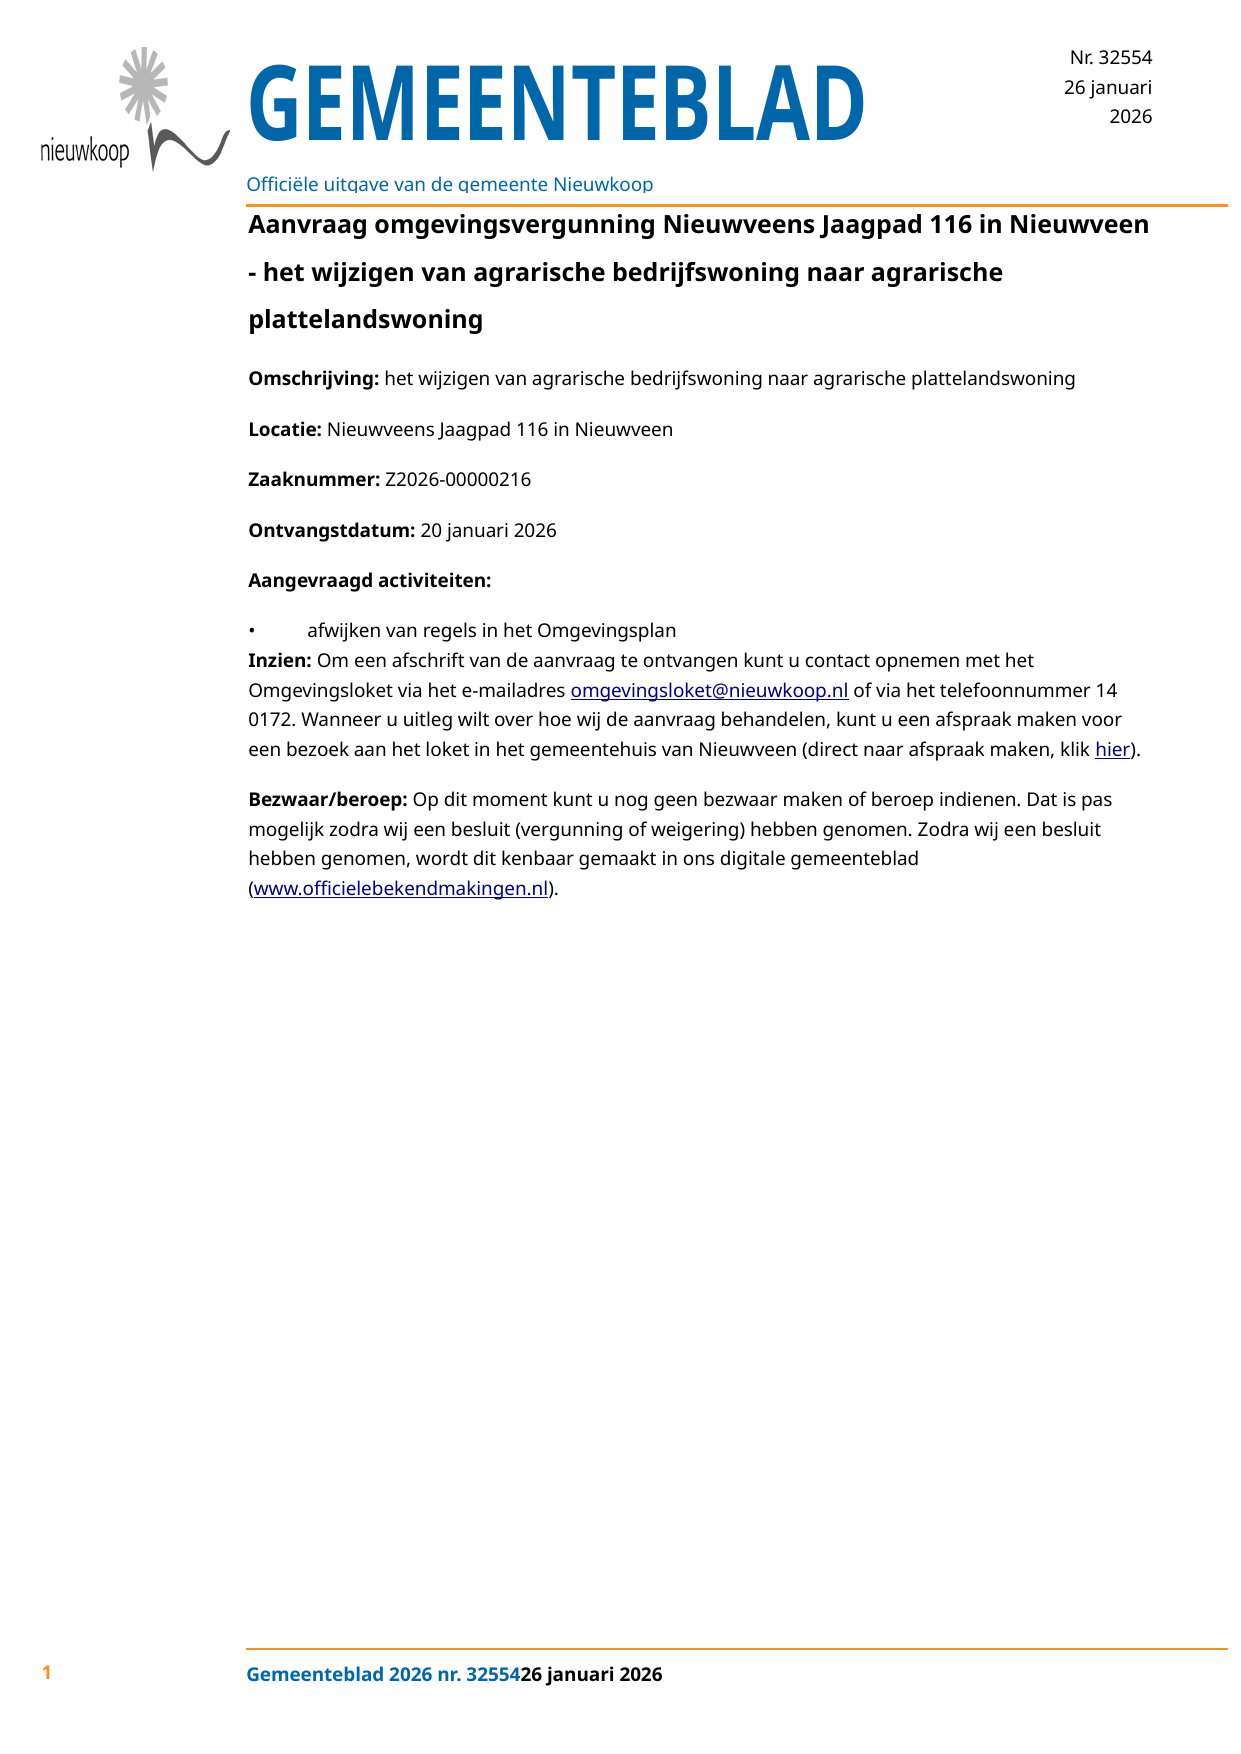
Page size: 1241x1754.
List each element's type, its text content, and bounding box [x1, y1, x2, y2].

text Ontvangstdatum: 20 januari 2026 [248, 517, 1152, 542]
text Bezwaar/beroep: Op dit moment kunt u nog geen bezwaar maken of beroep indienen. Dat is pas mogelijk zodra wij een besluit (vergunning of weigering) hebben genomen. Zodra wij een besluit hebben genomen, wordt dit kenbaar gemaakt in ons digitale gemeenteblad (www.officielebekendmakingen.nl). [248, 786, 1152, 901]
text Aanvraag omgevingsvergunning Nieuwveens Jaagpad 116 in Nieuwveen - het wijzigen van agrarische bedrijfswoning naar agrarische plattelandswoning [248, 207, 1152, 336]
text Aangevraagd activiteiten: [248, 567, 1152, 593]
text Locatie: Nieuwveens Jaagpad 116 in Nieuwveen [248, 416, 1152, 442]
text Zaaknummer: Z2026-00000216 [248, 466, 1152, 492]
list afwijken van regels in het Omgevingsplan [248, 618, 1152, 643]
picture [41, 47, 231, 172]
text Omschrijving: het wijzigen van agrarische bedrijfswoning naar agrarische plattelandswoning [248, 366, 1152, 391]
text Inzien: Om een afschrift van de aanvraag te ontvangen kunt u contact opnemen met het Omgevingsloket via het e-mailadres omgevingsloket@nieuwkoop.nl of via het telefoonnummer 14 0172. Wanneer u uitleg wilt over hoe wij de aanvraag behandelen, kunt u een afspraak maken voor een bezoek aan het loket in het gemeentehuis van Nieuwveen (direct naar afspraak maken, klik hier). [248, 647, 1152, 762]
